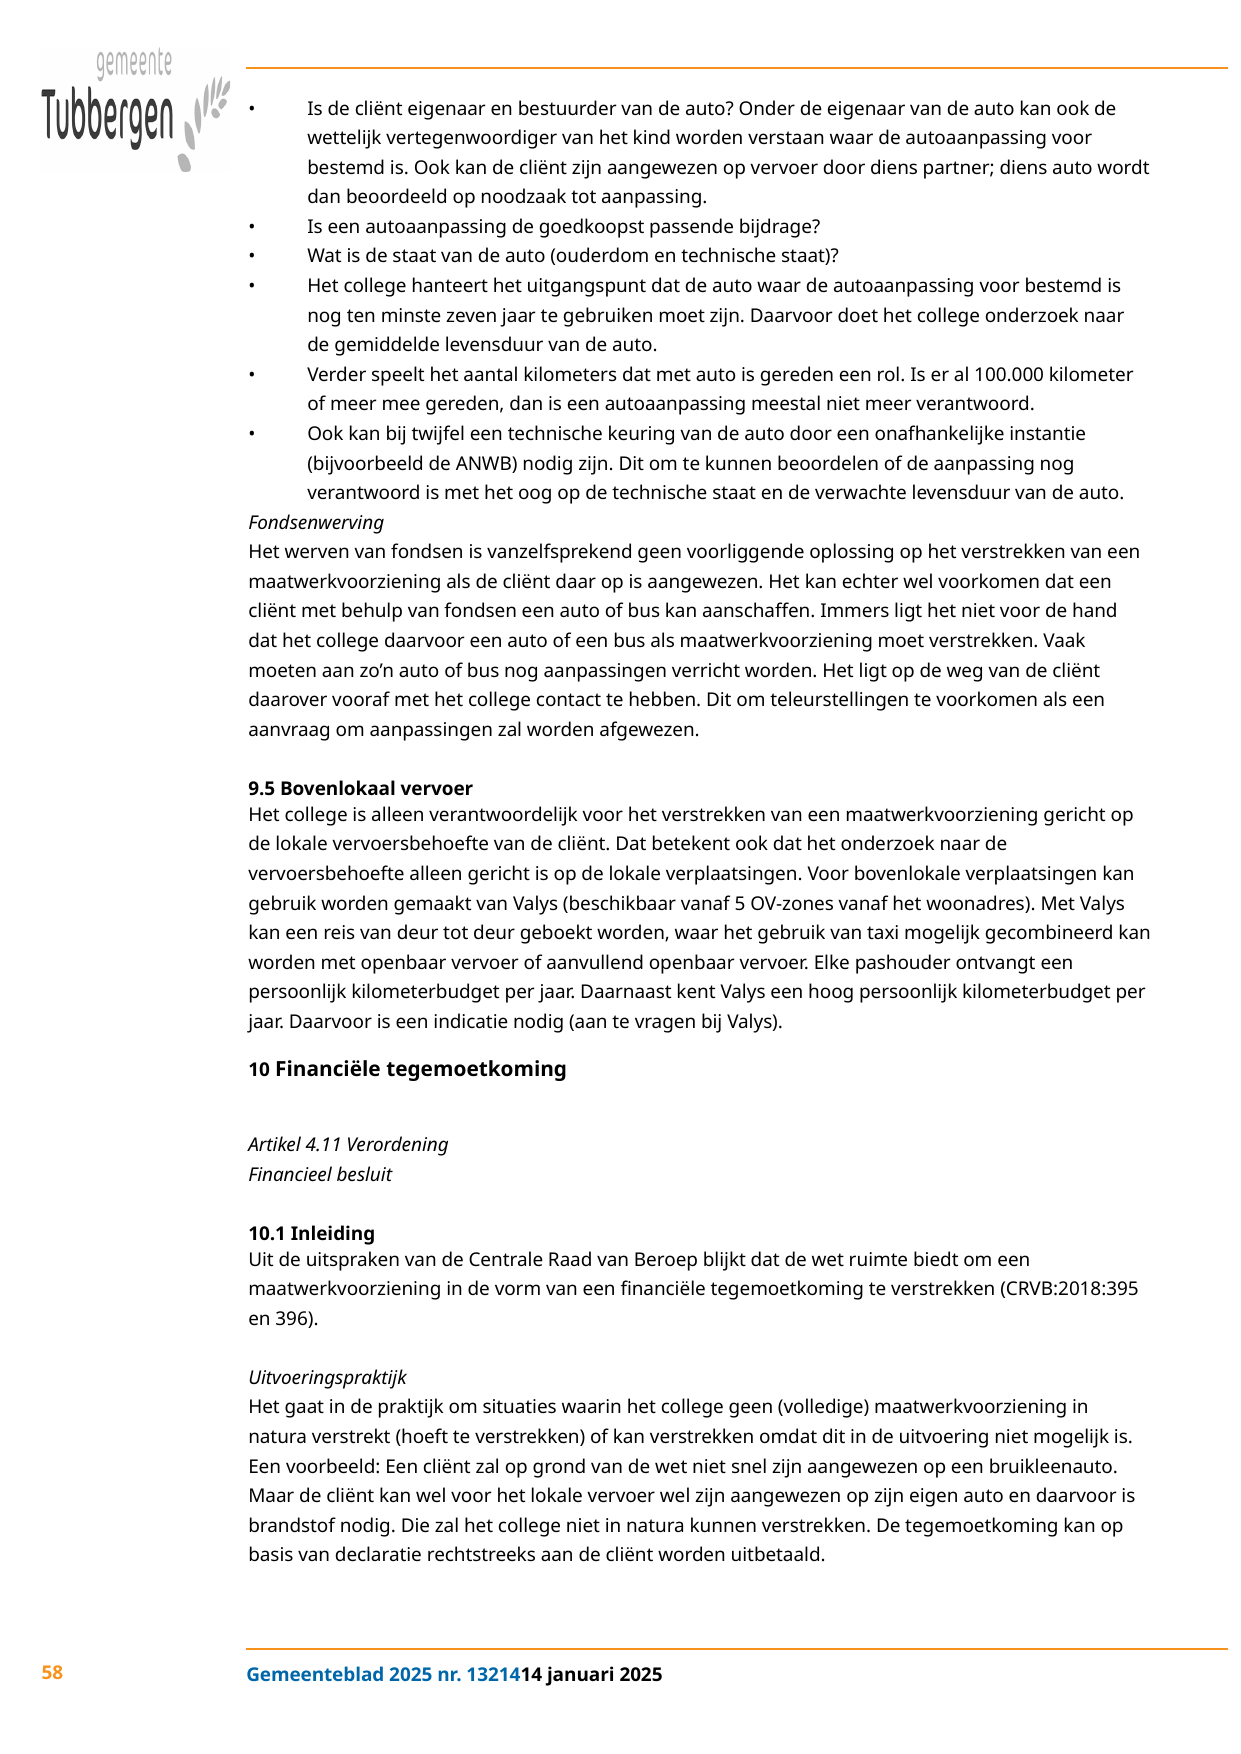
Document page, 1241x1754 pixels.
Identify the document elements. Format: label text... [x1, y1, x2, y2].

list Is een autoaanpassing de goedkoopst passende bijdrage? [248, 213, 1152, 239]
text Het gaat in de praktijk om situaties waarin het college geen (volledige) maatwerkvoorziening in natura verstrekt (hoeft te verstrekken) of kan verstrekken omdat dit in de uitvoering niet mogelijk is. Een voorbeeld: Een cliënt zal op grond van de wet niet snel zijn aangewezen op een bruikleenauto. Maar de cliënt kan wel voor het lokale vervoer wel zijn aangewezen op zijn eigen auto en daarvoor is brandstof nodig. Die zal het college niet in natura kunnen verstrekken. De tegemoetkoming kan op basis van declaratie rechtstreeks aan de cliënt worden uitbetaald. [248, 1394, 1152, 1567]
text Het werven van fondsen is vanzelfsprekend geen voorliggende oplossing op het verstrekken van een maatwerkvoorziening als de cliënt daar op is aangewezen. Het kan echter wel voorkomen dat een cliënt met behulp van fondsen een auto of bus kan aanschaffen. Immers ligt het niet voor de hand dat het college daarvoor een auto of een bus als maatwerkvoorziening moet verstrekken. Vaak moeten aan zo’n auto of bus nog aanpassingen verricht worden. Het ligt op de weg van de cliënt daarover vooraf met het college contact te hebben. Dit om teleurstellingen te voorkomen als een aanvraag om aanpassingen zal worden afgewezen. [248, 538, 1152, 742]
list Is de cliënt eigenaar en bestuurder van de auto? Onder de eigenaar van de auto kan ook de wettelijk vertegenwoordiger van het kind worden verstaan waar de autoaanpassing voor bestemd is. Ook kan de cliënt zijn aangewezen op vervoer door diens partner; diens auto wordt dan beoordeeld op noodzaak tot aanpassing. [248, 95, 1152, 209]
text 9.5 Bovenlokaal vervoer [248, 775, 1152, 801]
text Fondsenwerving [248, 509, 1152, 535]
list Verder speelt het aantal kilometers dat met auto is gereden een rol. Is er al 100.000 kilometer of meer mee gereden, dan is een autoaanpassing meestal niet meer verantwoord. [248, 361, 1152, 416]
list Het college hanteert het uitgangspunt dat de auto waar de autoaanpassing voor bestemd is nog ten minste zeven jaar te gebruiken moet zijn. Daarvoor doet het college onderzoek naar de gemiddelde levensduur van de auto. [248, 272, 1152, 357]
text Artikel 4.11 Verordening [248, 1131, 1152, 1157]
text 10.1 Inleiding [248, 1220, 1152, 1246]
text Het college is alleen verantwoordelijk voor het verstrekken van een maatwerkvoorziening gericht op de lokale vervoersbehoefte van de cliënt. Dat betekent ook dat het onderzoek naar de vervoersbehoefte alleen gericht is op de lokale verplaatsingen. Voor bovenlokale verplaatsingen kan gebruik worden gemaakt van Valys (beschikbaar vanaf 5 OV-zones vanaf het woonadres). Met Valys kan een reis van deur tot deur geboekt worden, waar het gebruik van taxi mogelijk gecombineerd kan worden met openbaar vervoer of aanvullend openbaar vervoer. Elke pashouder ontvangt een persoonlijk kilometerbudget per jaar. Daarnaast kent Valys een hoog persoonlijk kilometerbudget per jaar. Daarvoor is een indicatie nodig (aan te vragen bij Valys). [248, 801, 1152, 1034]
text Financieel besluit [248, 1161, 1152, 1187]
list Ook kan bij twijfel een technische keuring van de auto door een onafhankelijke instantie (bijvoorbeeld de ANWB) nodig zijn. Dit om te kunnen beoordelen of de aanpassing nog verantwoord is met het oog op de technische staat en de verwachte levensduur van de auto. [248, 420, 1152, 505]
picture [41, 47, 231, 172]
text Uit de uitspraken van de Centrale Raad van Beroep blijkt dat de wet ruimte biedt om een maatwerkvoorziening in de vorm van een financiële tegemoetkoming te verstrekken (CRVB:2018:395 en 396). [248, 1246, 1152, 1331]
text Uitvoeringspraktijk [248, 1364, 1152, 1390]
text 10 Financiële tegemoetkoming [248, 1054, 1152, 1082]
list Wat is de staat van de auto (ouderdom en technische staat)? [248, 243, 1152, 268]
